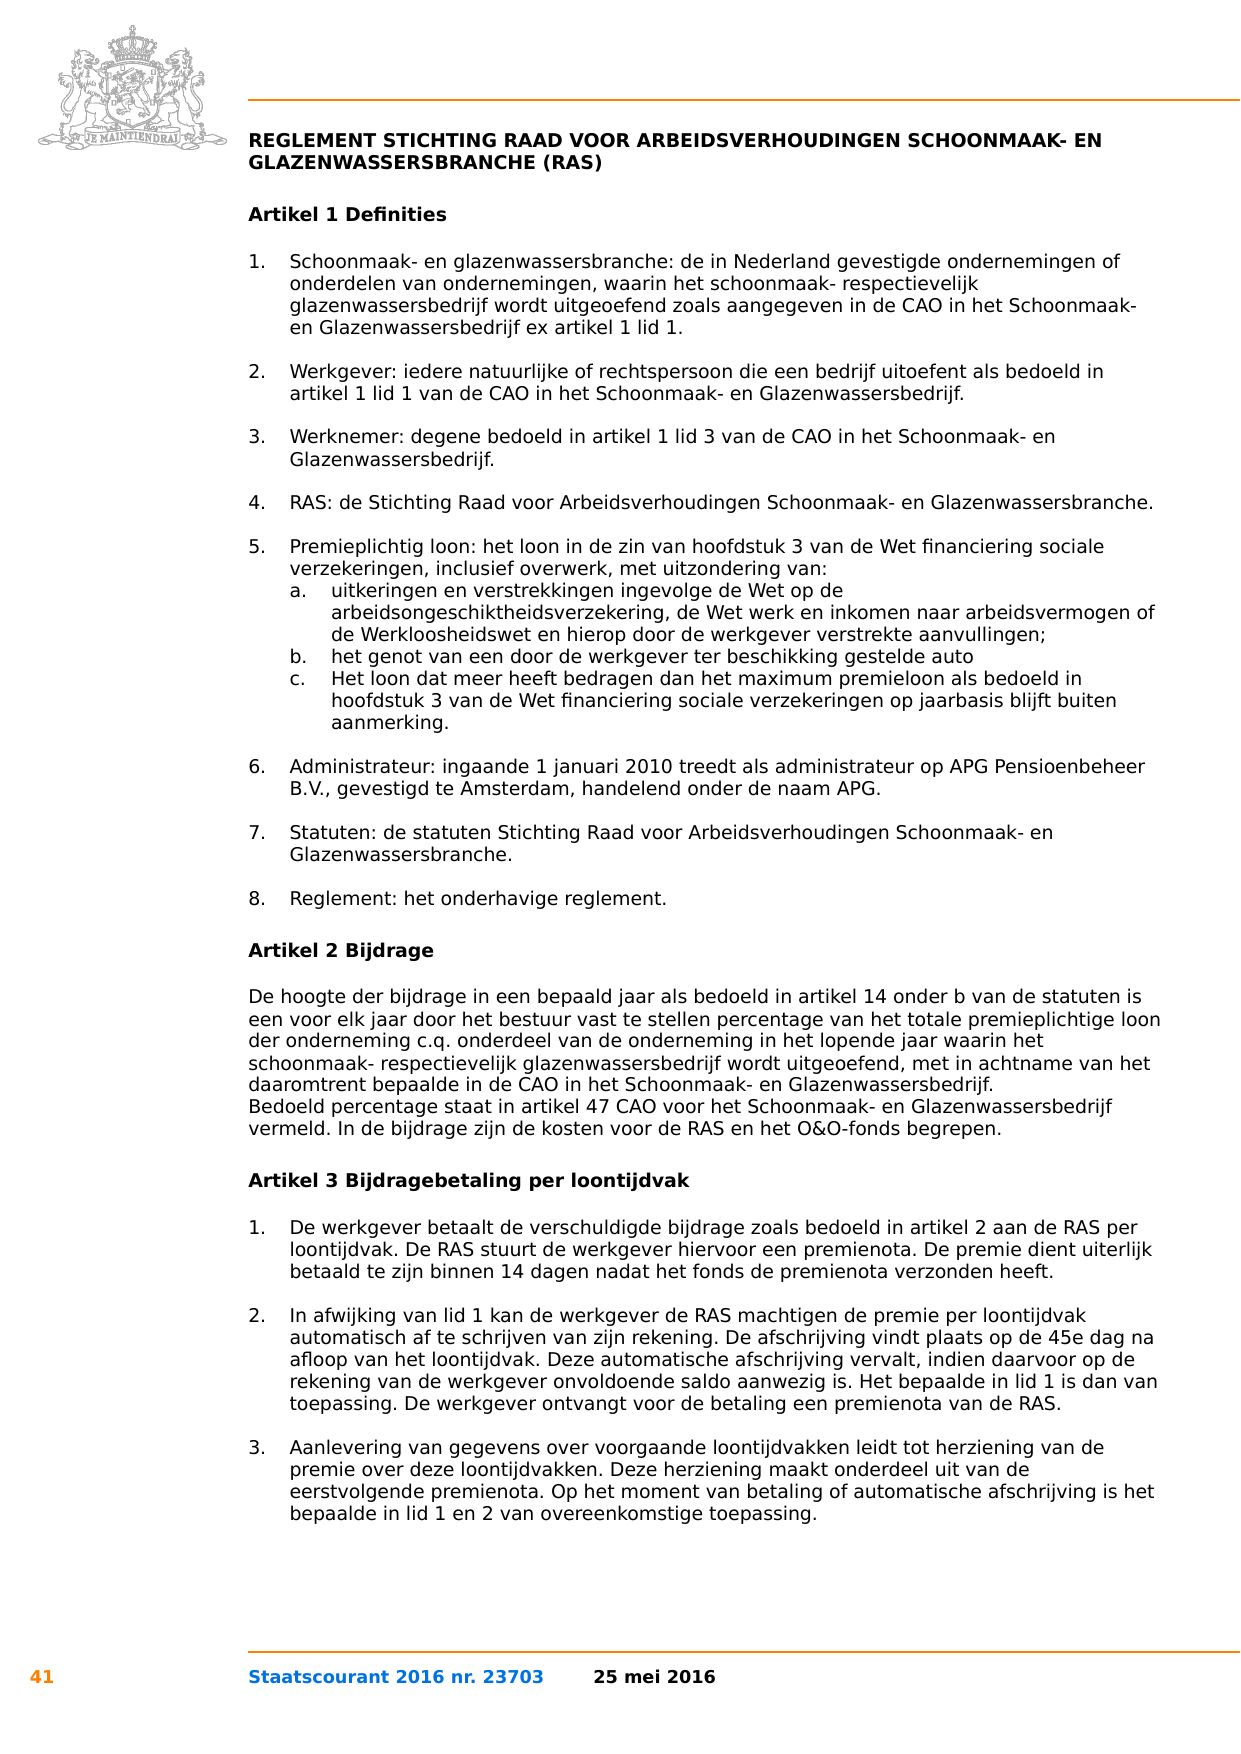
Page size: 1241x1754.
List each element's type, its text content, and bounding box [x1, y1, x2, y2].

text Bedoeld percentage staat in artikel 47 CAO voor het Schoonmaak- en Glazenwassersbedrijf vermeld. In de bijdrage zijn de kosten voor de RAS en het O&O-fonds begrepen. [248, 1096, 1163, 1140]
text c. Het loon dat meer heeft bedragen dan het maximum premieloon als bedoeld in hoofdstuk 3 van de Wet financiering sociale verzekeringen op jaarbasis blijft buiten aanmerking. [289, 668, 1163, 734]
subtitle REGLEMENT STICHTING RAAD VOOR ARBEIDSVERHOUDINGEN SCHOONMAAK- EN GLAZENWASSERSBRANCHE (RAS) [248, 130, 1163, 174]
text 2. In afwijking van lid 1 kan de werkgever de RAS machtigen de premie per loontijdvak automatisch af te schrijven van zijn rekening. De afschrijving vindt plaats op de 45e dag na afloop van het loontijdvak. Deze automatische afschrijving vervalt, indien daarvoor op de rekening van de werkgever onvoldoende saldo aanwezig is. Het bepaalde in lid 1 is dan van toepassing. De werkgever ontvangt voor de betaling een premienota van de RAS. [248, 1305, 1163, 1415]
subtitle Artikel 1 Definities [248, 204, 1163, 226]
text 1. De werkgever betaalt de verschuldigde bijdrage zoals bedoeld in artikel 2 aan de RAS per loontijdvak. De RAS stuurt de werkgever hiervoor een premienota. De premie dient uiterlijk betaald te zijn binnen 14 dagen nadat het fonds de premienota verzonden heeft. [248, 1217, 1163, 1283]
text 5. Premieplichtig loon: het loon in de zin van hoofdstuk 3 van de Wet financiering sociale verzekeringen, inclusief overwerk, met uitzondering van: [248, 536, 1163, 580]
subtitle Artikel 3 Bijdragebetaling per loontijdvak [248, 1170, 1163, 1192]
picture [38, 25, 227, 150]
text 4. RAS: de Stichting Raad voor Arbeidsverhoudingen Schoonmaak- en Glazenwassersbranche. [248, 492, 1163, 514]
text a. uitkeringen en verstrekkingen ingevolge de Wet op de arbeidsongeschiktheidsverzekering, de Wet werk en inkomen naar arbeidsvermogen of de Werkloosheidswet en hierop door de werkgever verstrekte aanvullingen; [289, 580, 1163, 646]
text b. het genot van een door de werkgever ter beschikking gestelde auto [289, 646, 1163, 668]
text 8. Reglement: het onderhavige reglement. [248, 887, 1163, 909]
subtitle Artikel 2 Bijdrage [248, 939, 1163, 961]
text 3. Werknemer: degene bedoeld in artikel 1 lid 3 van de CAO in het Schoonmaak- en Glazenwassersbedrijf. [248, 426, 1163, 470]
text De hoogte der bijdrage in een bepaald jaar als bedoeld in artikel 14 onder b van de statuten is een voor elk jaar door het bestuur vast te stellen percentage van het totale premieplichtige loon der onderneming c.q. onderdeel van de onderneming in het lopende jaar waarin het schoonmaak- respectievelijk glazenwassersbedrijf wordt uitgeoefend, met in achtname van het daaromtrent bepaalde in de CAO in het Schoonmaak- en Glazenwassersbedrijf. [248, 986, 1163, 1096]
text 3. Aanlevering van gegevens over voorgaande loontijdvakken leidt tot herziening van de premie over deze loontijdvakken. Deze herziening maakt onderdeel uit van de eerstvolgende premienota. Op het moment van betaling of automatische afschrijving is het bepaalde in lid 1 en 2 van overeenkomstige toepassing. [248, 1437, 1163, 1525]
text 6. Administrateur: ingaande 1 januari 2010 treedt als administrateur op APG Pensioenbeheer B.V., gevestigd te Amsterdam, handelend onder de naam APG. [248, 756, 1163, 800]
text 1. Schoonmaak- en glazenwassersbranche: de in Nederland gevestigde ondernemingen of onderdelen van ondernemingen, waarin het schoonmaak- respectievelijk glazenwassersbedrijf wordt uitgeoefend zoals aangegeven in de CAO in het Schoonmaak- en Glazenwassersbedrijf ex artikel 1 lid 1. [248, 251, 1163, 339]
text 7. Statuten: de statuten Stichting Raad voor Arbeidsverhoudingen Schoonmaak- en Glazenwassersbranche. [248, 822, 1163, 866]
text 2. Werkgever: iedere natuurlijke of rechtspersoon die een bedrijf uitoefent als bedoeld in artikel 1 lid 1 van de CAO in het Schoonmaak- en Glazenwassersbedrijf. [248, 361, 1163, 404]
